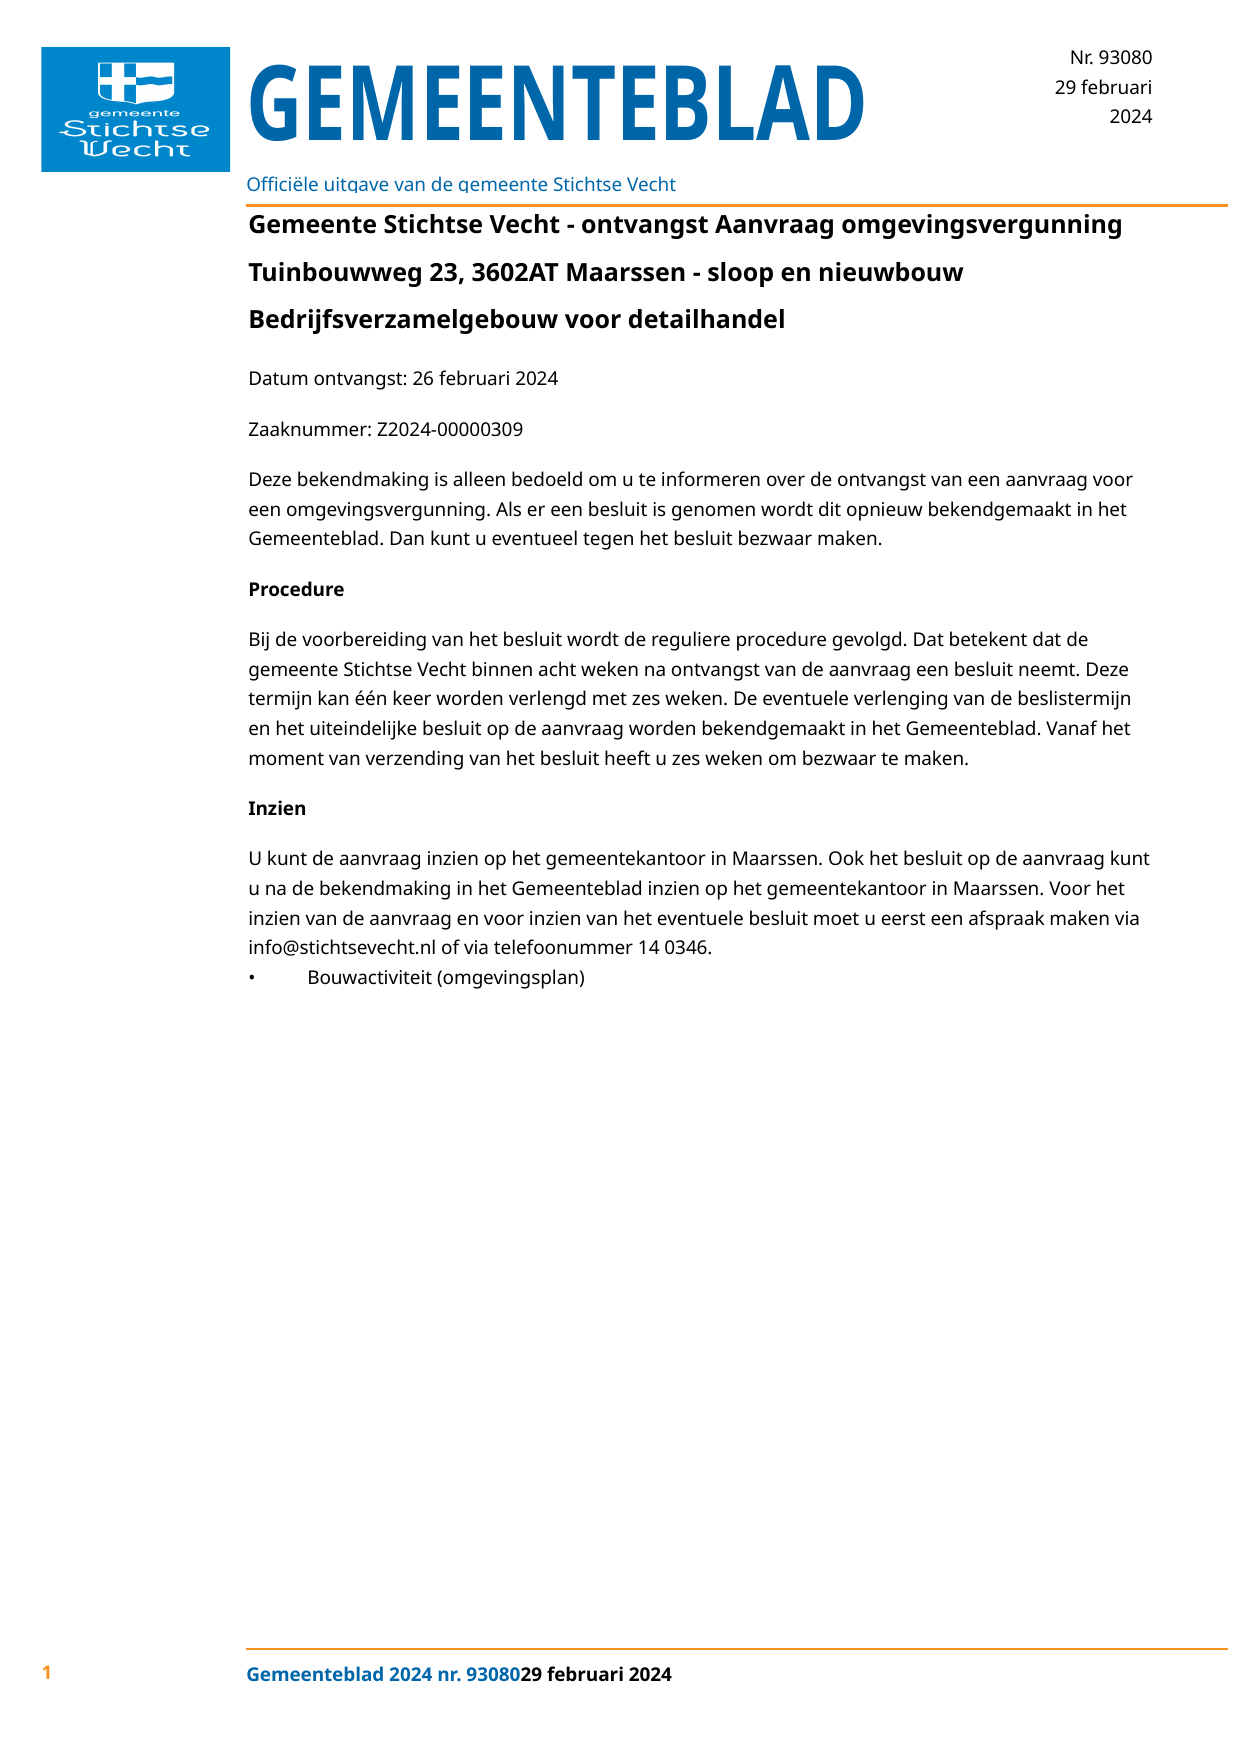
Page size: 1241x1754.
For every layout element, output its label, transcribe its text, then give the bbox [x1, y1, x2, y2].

text Gemeente Stichtse Vecht - ontvangst Aanvraag omgevingsvergunning Tuinbouwweg 23, 3602AT Maarssen - sloop en nieuwbouw Bedrijfsverzamelgebouw voor detailhandel [248, 207, 1152, 336]
text Deze bekendmaking is alleen bedoeld om u te informeren over de ontvangst van een aanvraag voor een omgevingsvergunning. Als er een besluit is genomen wordt dit opnieuw bekendgemaakt in het Gemeenteblad. Dan kunt u eventueel tegen het besluit bezwaar maken. [248, 466, 1152, 551]
picture [137, 63, 174, 103]
picture [99, 63, 135, 101]
text Zaaknummer: Z2024-00000309 [248, 416, 1152, 442]
text Datum ontvangst: 26 februari 2024 [248, 366, 1152, 391]
text Inzien [248, 795, 1152, 821]
list Bouwactiviteit (omgevingsplan) [248, 964, 1152, 989]
text U kunt de aanvraag inzien op het gemeentekantoor in Maarssen. Ook het besluit op de aanvraag kunt u na de bekendmaking in het Gemeenteblad inzien op het gemeentekantoor in Maarssen. Voor het inzien van de aanvraag en voor inzien van het eventuele besluit moet u eerst een afspraak maken via info@stichtsevecht.nl of via telefoonummer 14 0346. [248, 846, 1152, 960]
text Bij de voorbereiding van het besluit wordt de reguliere procedure gevolgd. Dat betekent dat de gemeente Stichtse Vecht binnen acht weken na ontvangst van de aanvraag een besluit neemt. Deze termijn kan één keer worden verlengd met zes weken. De eventuele verlenging van de beslistermijn en het uiteindelijke besluit op de aanvraag worden bekendgemaakt in het Gemeenteblad. Vanaf het moment van verzending van het besluit heeft u zes weken om bezwaar te maken. [248, 626, 1152, 770]
text Procedure [248, 576, 1152, 602]
